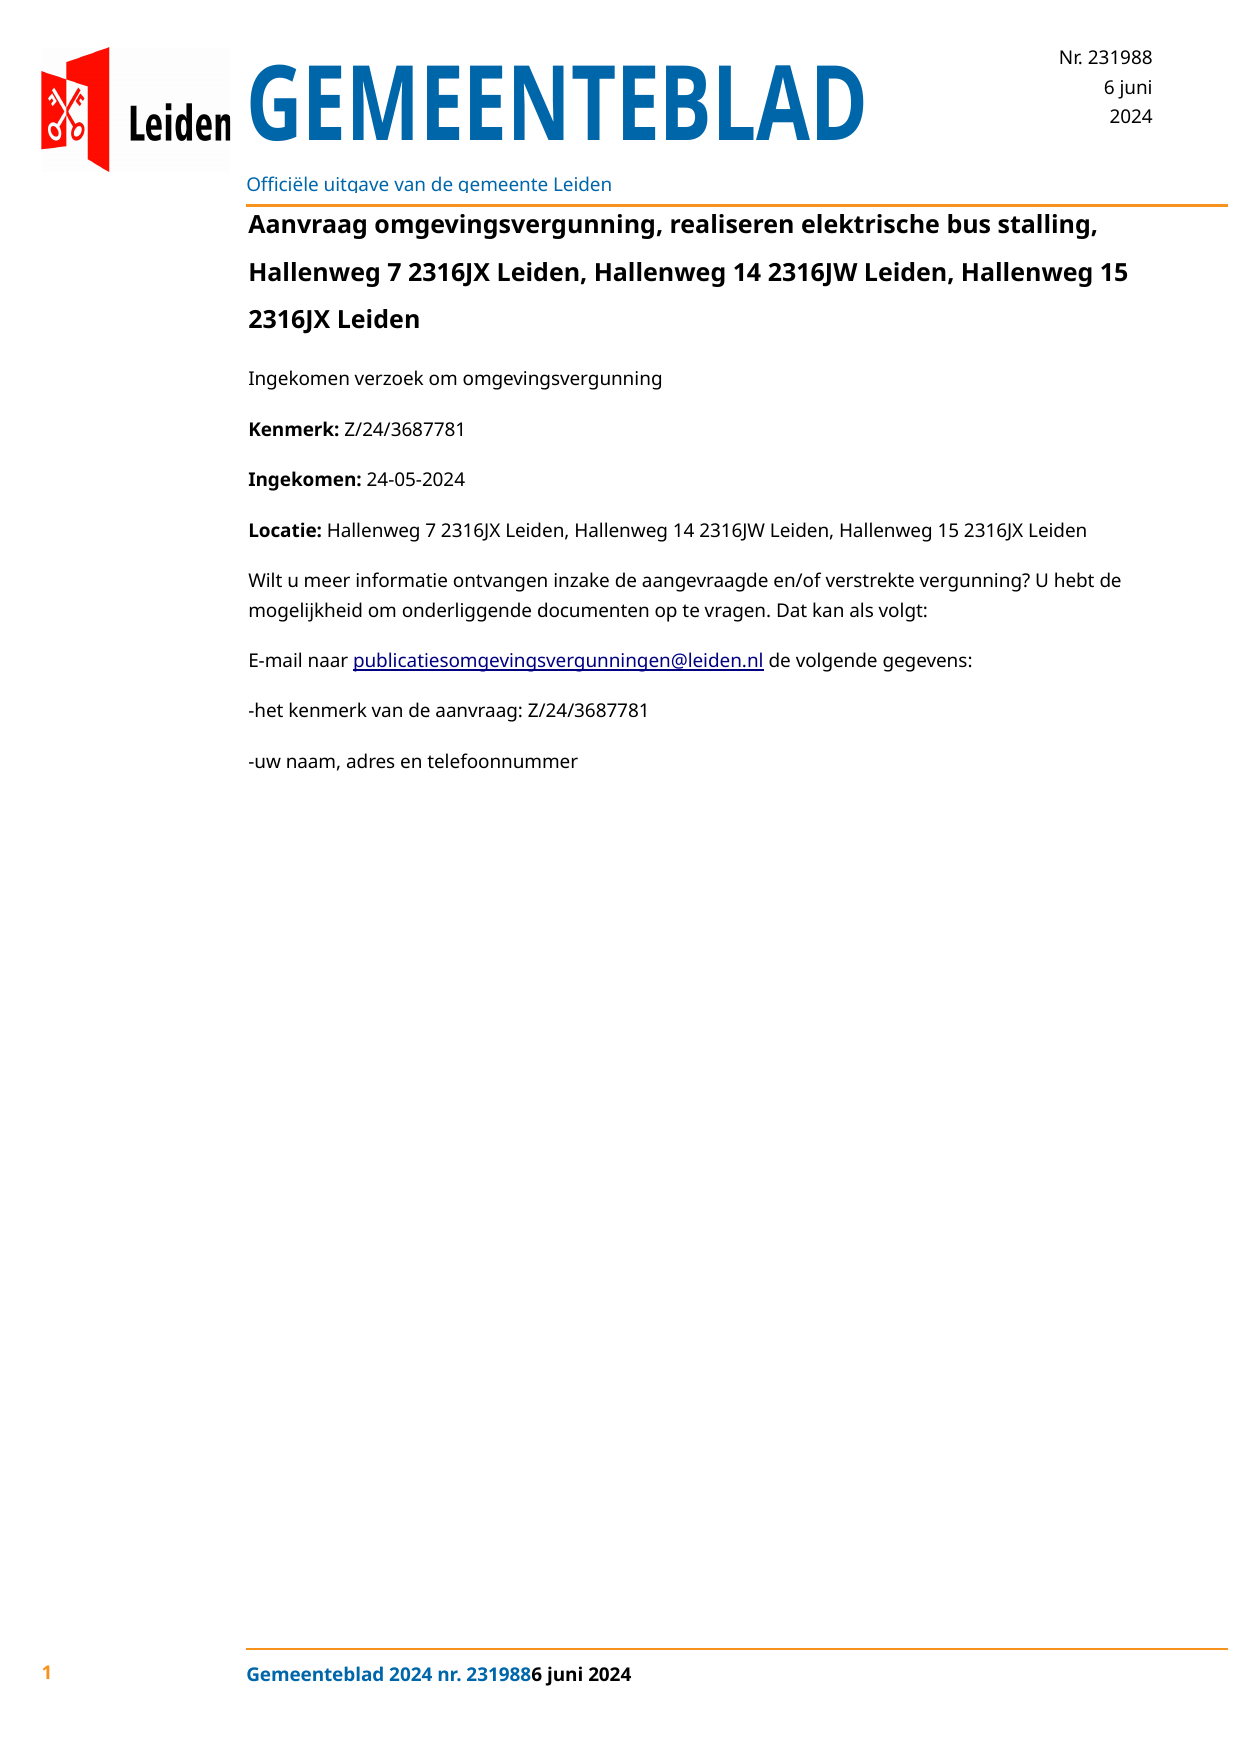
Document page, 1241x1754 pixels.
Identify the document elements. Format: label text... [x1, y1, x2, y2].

text Wilt u meer informatie ontvangen inzake de aangevraagde en/of verstrekte vergunning? U hebt de mogelijkheid om onderliggende documenten op te vragen. Dat kan als volgt: [248, 567, 1152, 622]
text Aanvraag omgevingsvergunning, realiseren elektrische bus stalling, Hallenweg 7 2316JX Leiden, Hallenweg 14 2316JW Leiden, Hallenweg 15 2316JX Leiden [248, 207, 1152, 336]
text -het kenmerk van de aanvraag: Z/24/3687781 [248, 698, 1152, 723]
text Locatie: Hallenweg 7 2316JX Leiden, Hallenweg 14 2316JW Leiden, Hallenweg 15 2316JX Leiden [248, 517, 1152, 542]
text -uw naam, adres en telefoonnummer [248, 748, 1152, 774]
text Kenmerk: Z/24/3687781 [248, 416, 1152, 442]
text Ingekomen: 24-05-2024 [248, 466, 1152, 492]
picture [41, 47, 231, 172]
text E-mail naar publicatiesomgevingsvergunningen@leiden.nl de volgende gegevens: [248, 647, 1152, 673]
text Ingekomen verzoek om omgevingsvergunning [248, 366, 1152, 391]
